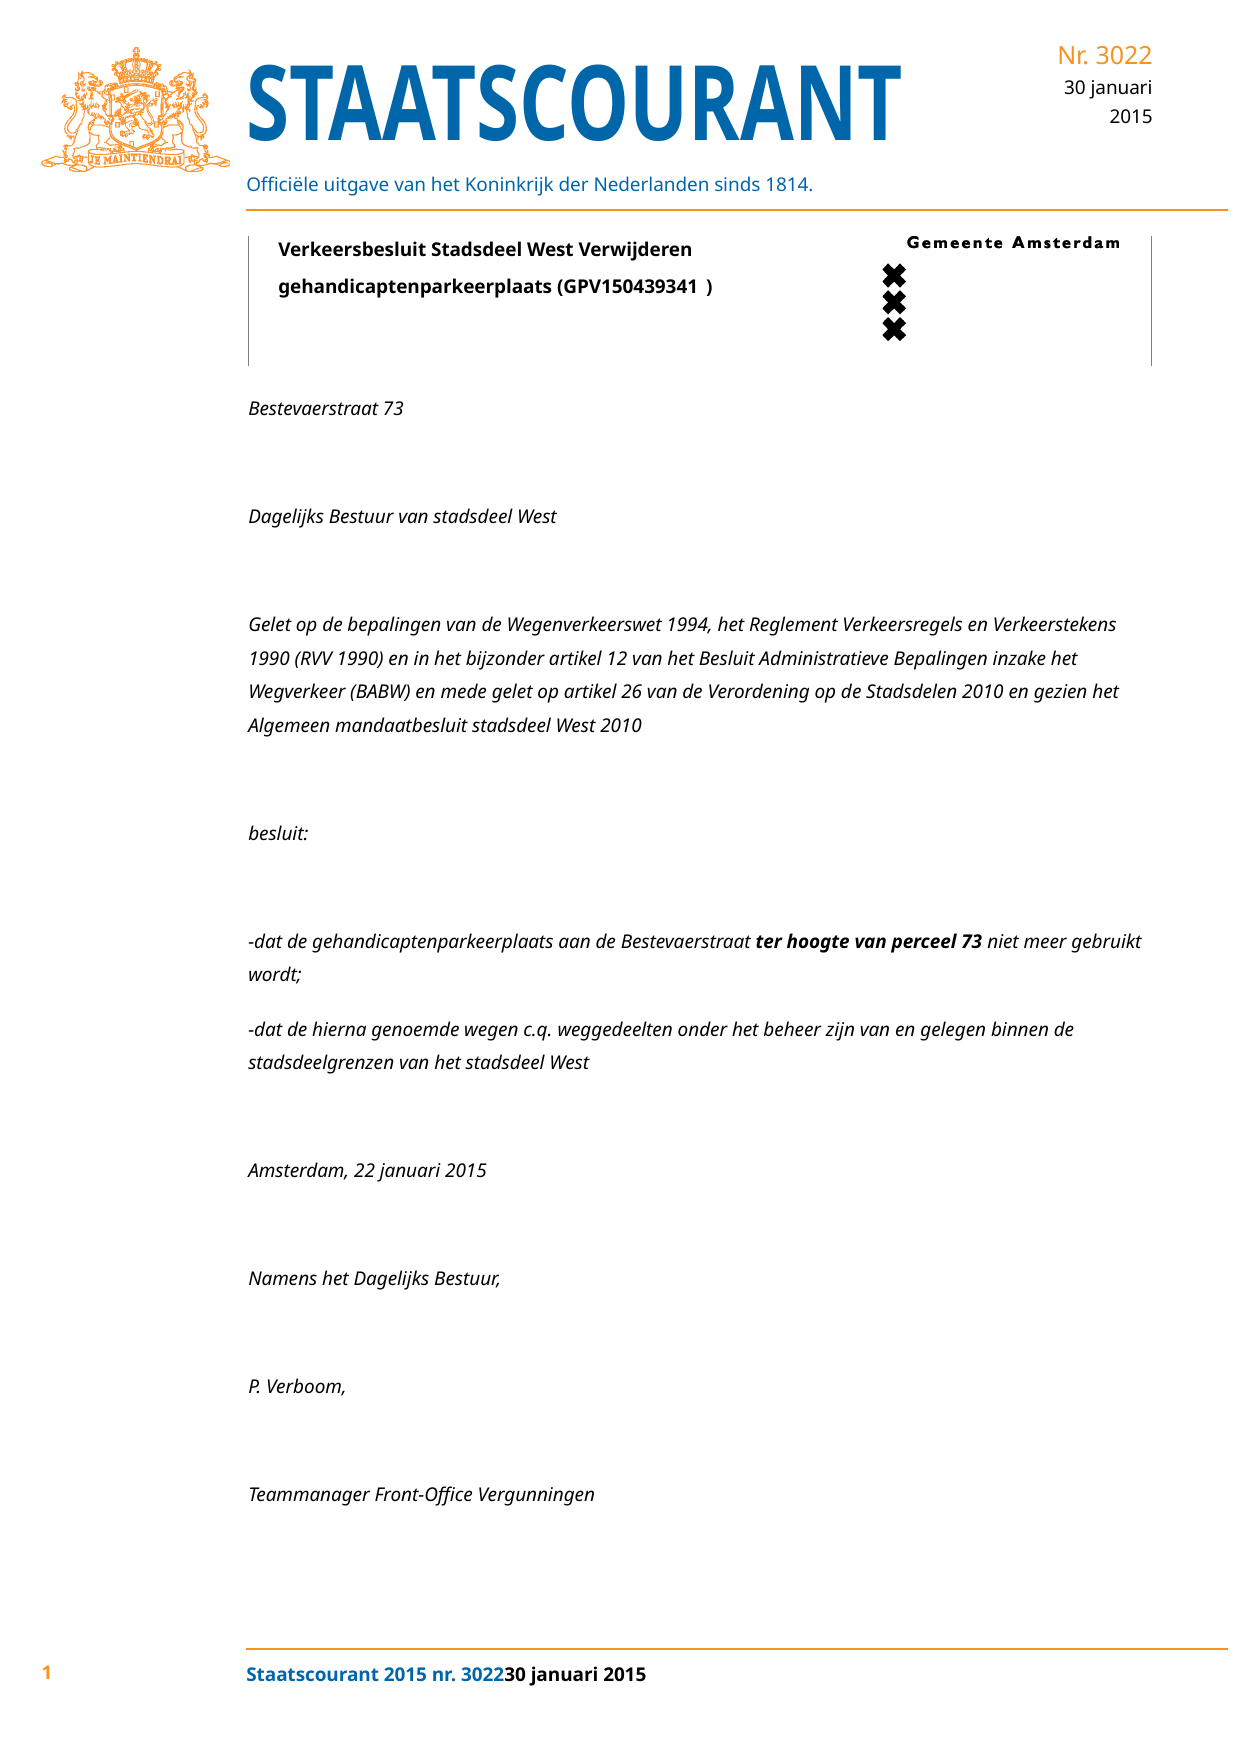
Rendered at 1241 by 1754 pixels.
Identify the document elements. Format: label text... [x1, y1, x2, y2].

text Namens het Dagelijks Bestuur, [248, 1265, 1152, 1291]
table_header Verkeersbesluit Stadsdeel West Verwijderen gehandicaptenparkeerplaats (GPV150439341 ) [249, 236, 850, 366]
text P. Verboom, [248, 1373, 1152, 1399]
text Teammanager Front-Office Vergunningen [248, 1482, 1152, 1507]
table_header [850, 236, 1151, 366]
text besluit: [248, 820, 1152, 846]
text -dat de hierna genoemde wegen c.q. weggedeelten onder het beheer zijn van en gelegen binnen de stadsdeelgrenzen van het stadsdeel West [248, 1016, 1152, 1075]
text Amsterdam, 22 januari 2015 [248, 1157, 1152, 1183]
text Bestevaerstraat 73 [248, 395, 1152, 421]
text Dagelijks Bestuur van stadsdeel West [248, 503, 1152, 529]
picture [41, 47, 231, 172]
text Gelet op de bepalingen van de Wegenverkeerswet 1994, het Reglement Verkeersregels en Verkeerstekens 1990 (RVV 1990) en in het bijzonder artikel 12 van het Besluit Administratieve Bepalingen inzake het Wegverkeer (BABW) en mede gelet op artikel 26 van de Verordening op de Stadsdelen 2010 en gezien het Algemeen mandaatbesluit stadsdeel West 2010 [248, 612, 1152, 738]
picture [882, 236, 1119, 341]
text -dat de gehandicaptenparkeerplaats aan de Bestevaerstraat ter hoogte van perceel 73 niet meer gebruikt wordt; [248, 928, 1152, 987]
